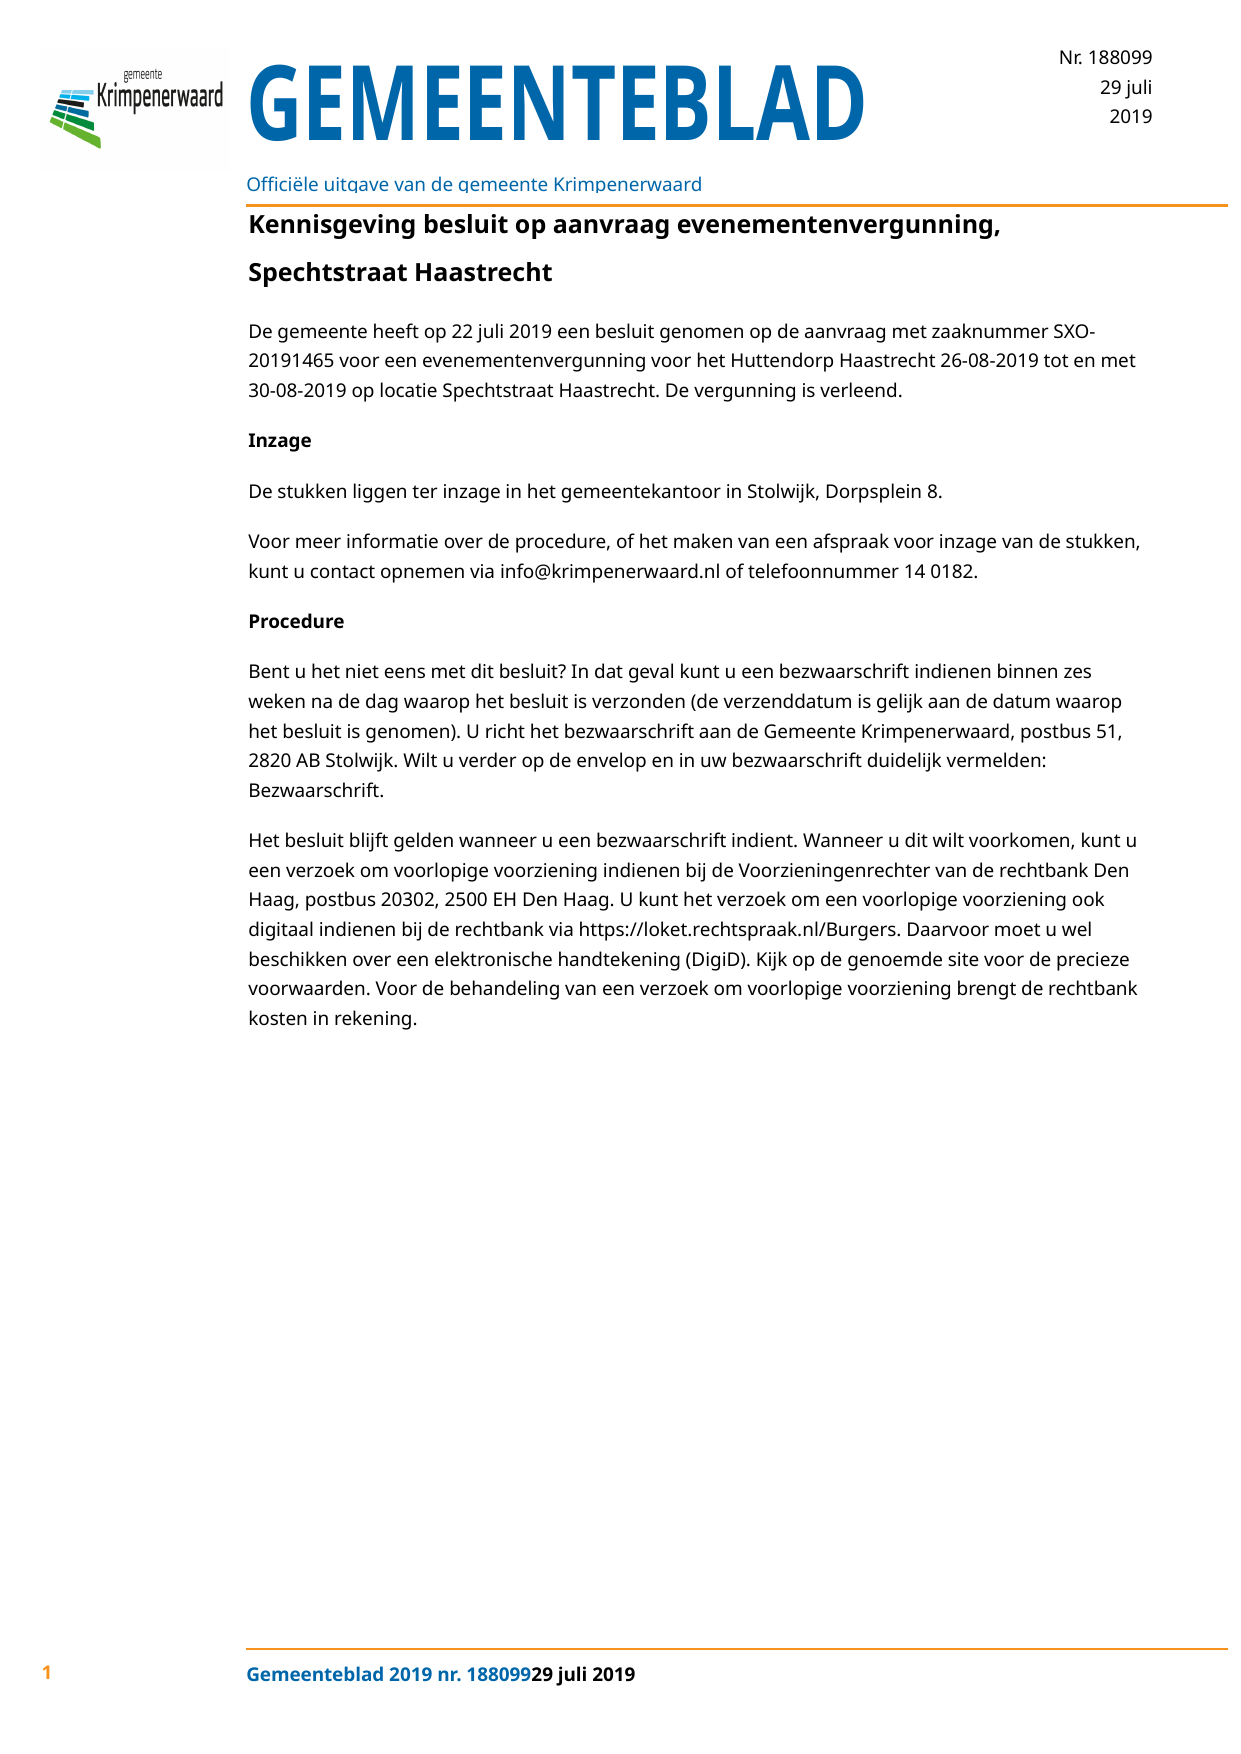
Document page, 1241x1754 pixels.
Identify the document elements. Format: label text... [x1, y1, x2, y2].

text Bent u het niet eens met dit besluit? In dat geval kunt u een bezwaarschrift indienen binnen zes weken na de dag waarop het besluit is verzonden (de verzenddatum is gelijk aan de datum waarop het besluit is genomen). U richt het bezwaarschrift aan de Gemeente Krimpenerwaard, postbus 51, 2820 AB Stolwijk. Wilt u verder op de envelop en in uw bezwaarschrift duidelijk vermelden: Bezwaarschrift. [248, 659, 1152, 803]
text De gemeente heeft op 22 juli 2019 een besluit genomen op de aanvraag met zaaknummer SXO-20191465 voor een evenementenvergunning voor het Huttendorp Haastrecht 26-08-2019 tot en met 30-08-2019 op locatie Spechtstraat Haastrecht. De vergunning is verleend. [248, 318, 1152, 403]
picture [41, 47, 231, 172]
text Voor meer informatie over de procedure, of het maken van een afspraak voor inzage van de stukken, kunt u contact opnemen via info@krimpenerwaard.nl of telefoonnummer 14 0182. [248, 528, 1152, 584]
text Het besluit blijft gelden wanneer u een bezwaarschrift indient. Wanneer u dit wilt voorkomen, kunt u een verzoek om voorlopige voorziening indienen bij de Voorzieningenrechter van de rechtbank Den Haag, postbus 20302, 2500 EH Den Haag. U kunt het verzoek om een voorlopige voorziening ook digitaal indienen bij de rechtbank via https://loket.rechtspraak.nl/Burgers. Daarvoor moet u wel beschikken over een elektronische handtekening (DigiD). Kijk op de genoemde site voor de precieze voorwaarden. Voor de behandeling van een verzoek om voorlopige voorziening brengt de rechtbank kosten in rekening. [248, 827, 1152, 1031]
text Inzage [248, 427, 1152, 453]
text Kennisgeving besluit op aanvraag evenementenvergunning, Spechtstraat Haastrecht [248, 207, 1152, 288]
text De stukken liggen ter inzage in het gemeentekantoor in Stolwijk, Dorpsplein 8. [248, 478, 1152, 504]
text Procedure [248, 608, 1152, 634]
